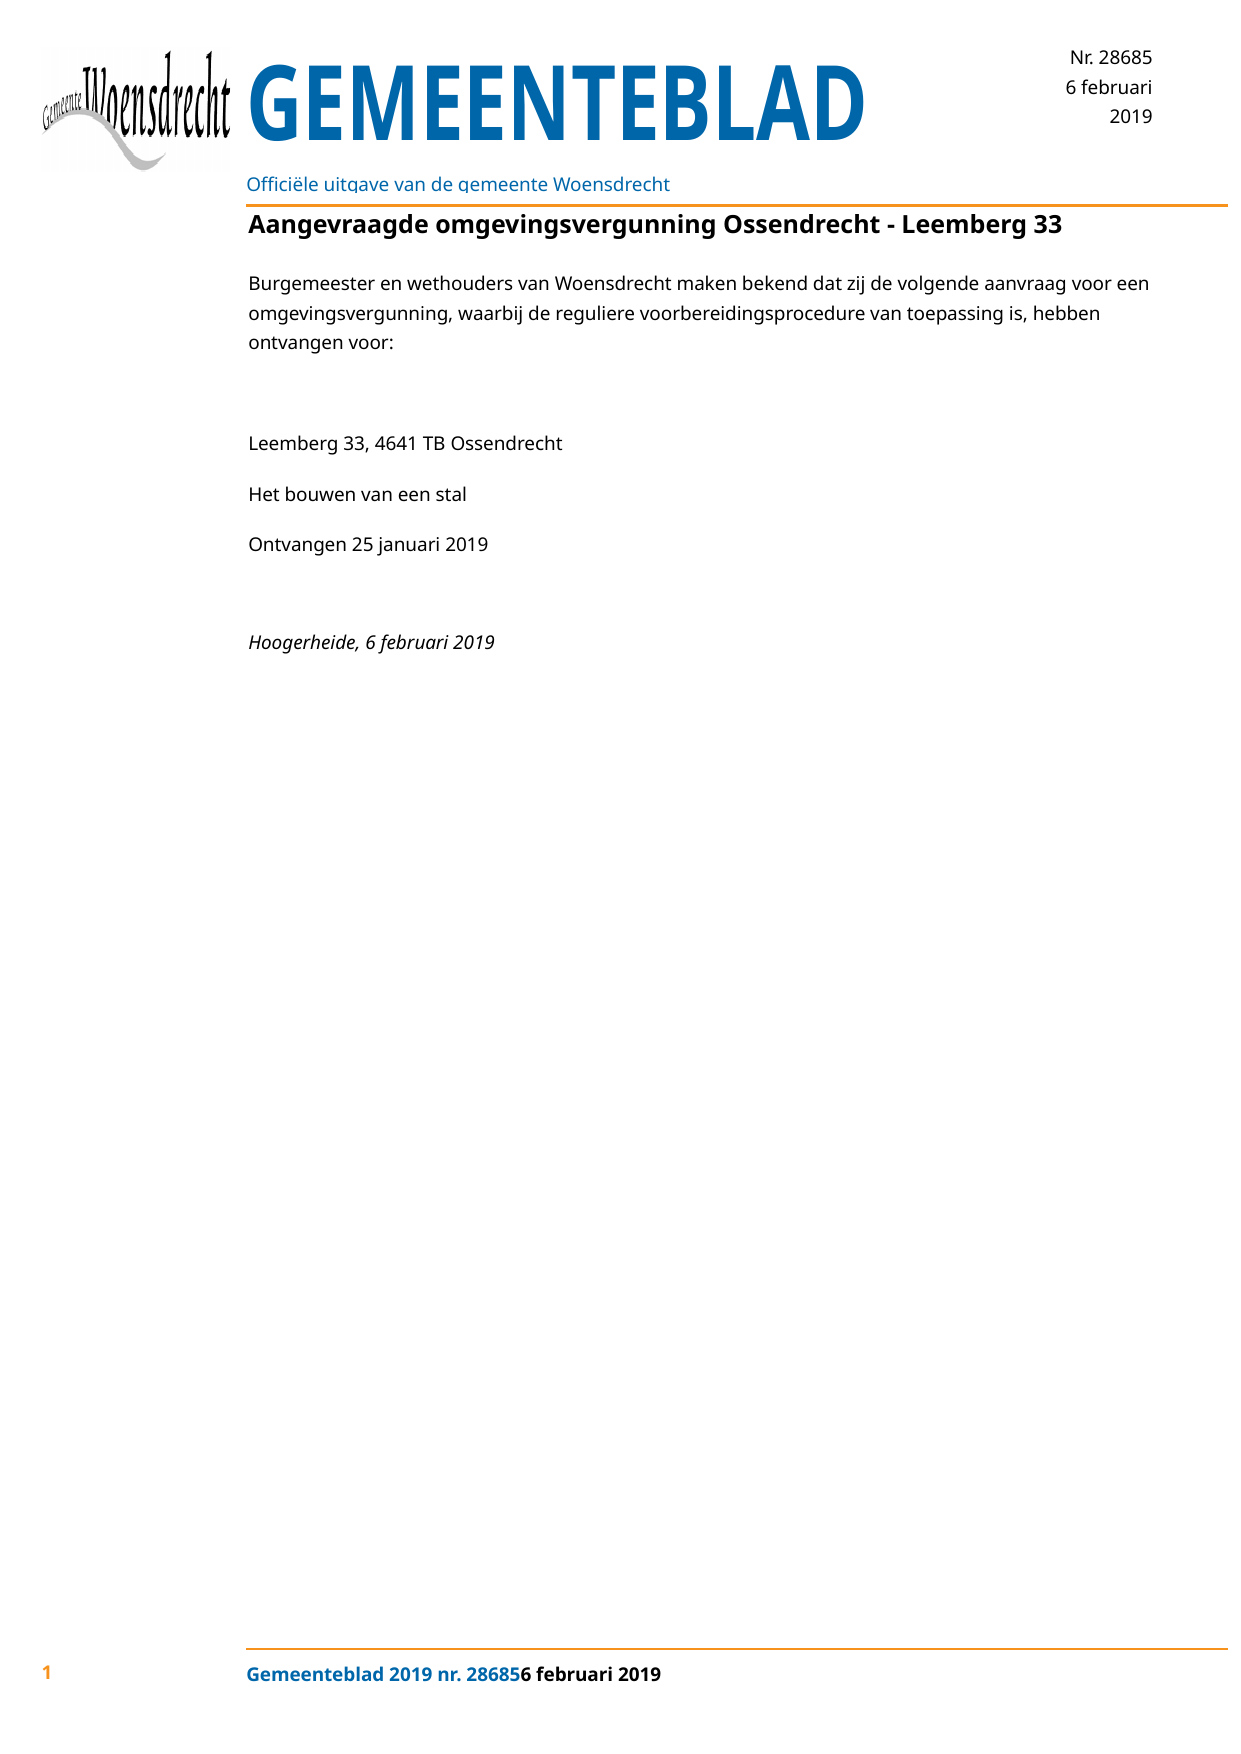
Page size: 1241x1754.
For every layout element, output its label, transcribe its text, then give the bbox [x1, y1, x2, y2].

text Burgemeester en wethouders van Woensdrecht maken bekend dat zij de volgende aanvraag voor een omgevingsvergunning, waarbij de reguliere voorbereidingsprocedure van toepassing is, hebben ontvangen voor: [248, 270, 1152, 355]
picture [41, 47, 231, 172]
text Het bouwen van een stal [248, 481, 1152, 506]
text Ontvangen 25 januari 2019 [248, 531, 1152, 557]
text Leemberg 33, 4641 TB Ossendrecht [248, 430, 1152, 456]
text Hoogerheide, 6 februari 2019 [248, 629, 1152, 655]
text Aangevraagde omgevingsvergunning Ossendrecht - Leemberg 33 [248, 207, 1152, 241]
